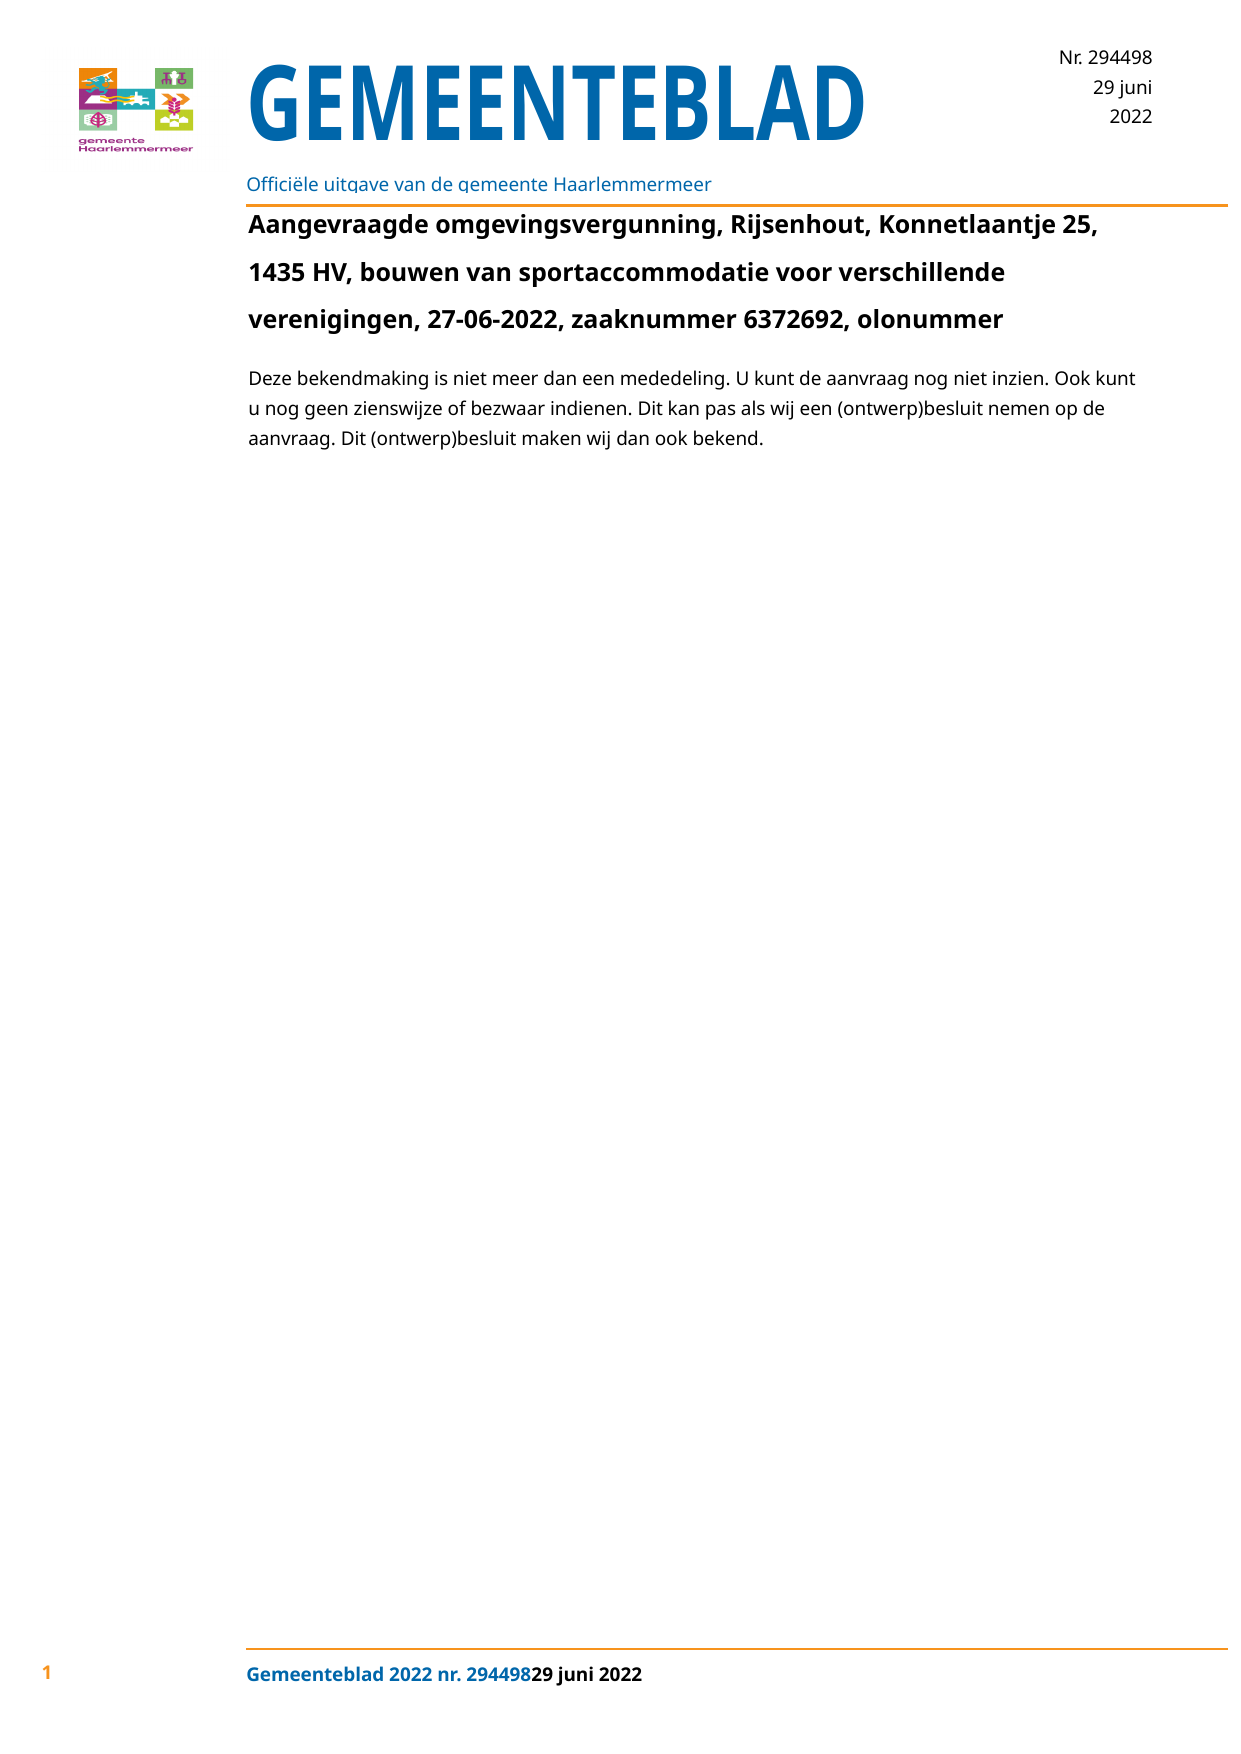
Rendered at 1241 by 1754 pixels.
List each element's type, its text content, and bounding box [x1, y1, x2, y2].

text Aangevraagde omgevingsvergunning, Rijsenhout, Konnetlaantje 25, 1435 HV, bouwen van sportaccommodatie voor verschillende verenigingen, 27-06-2022, zaaknummer 6372692, olonummer [248, 207, 1152, 336]
text Deze bekendmaking is niet meer dan een mededeling. U kunt de aanvraag nog niet inzien. Ook kunt u nog geen zienswijze of bezwaar indienen. Dit kan pas als wij een (ontwerp)besluit nemen op de aanvraag. Dit (ontwerp)besluit maken wij dan ook bekend. [248, 366, 1152, 450]
picture [41, 47, 231, 172]
